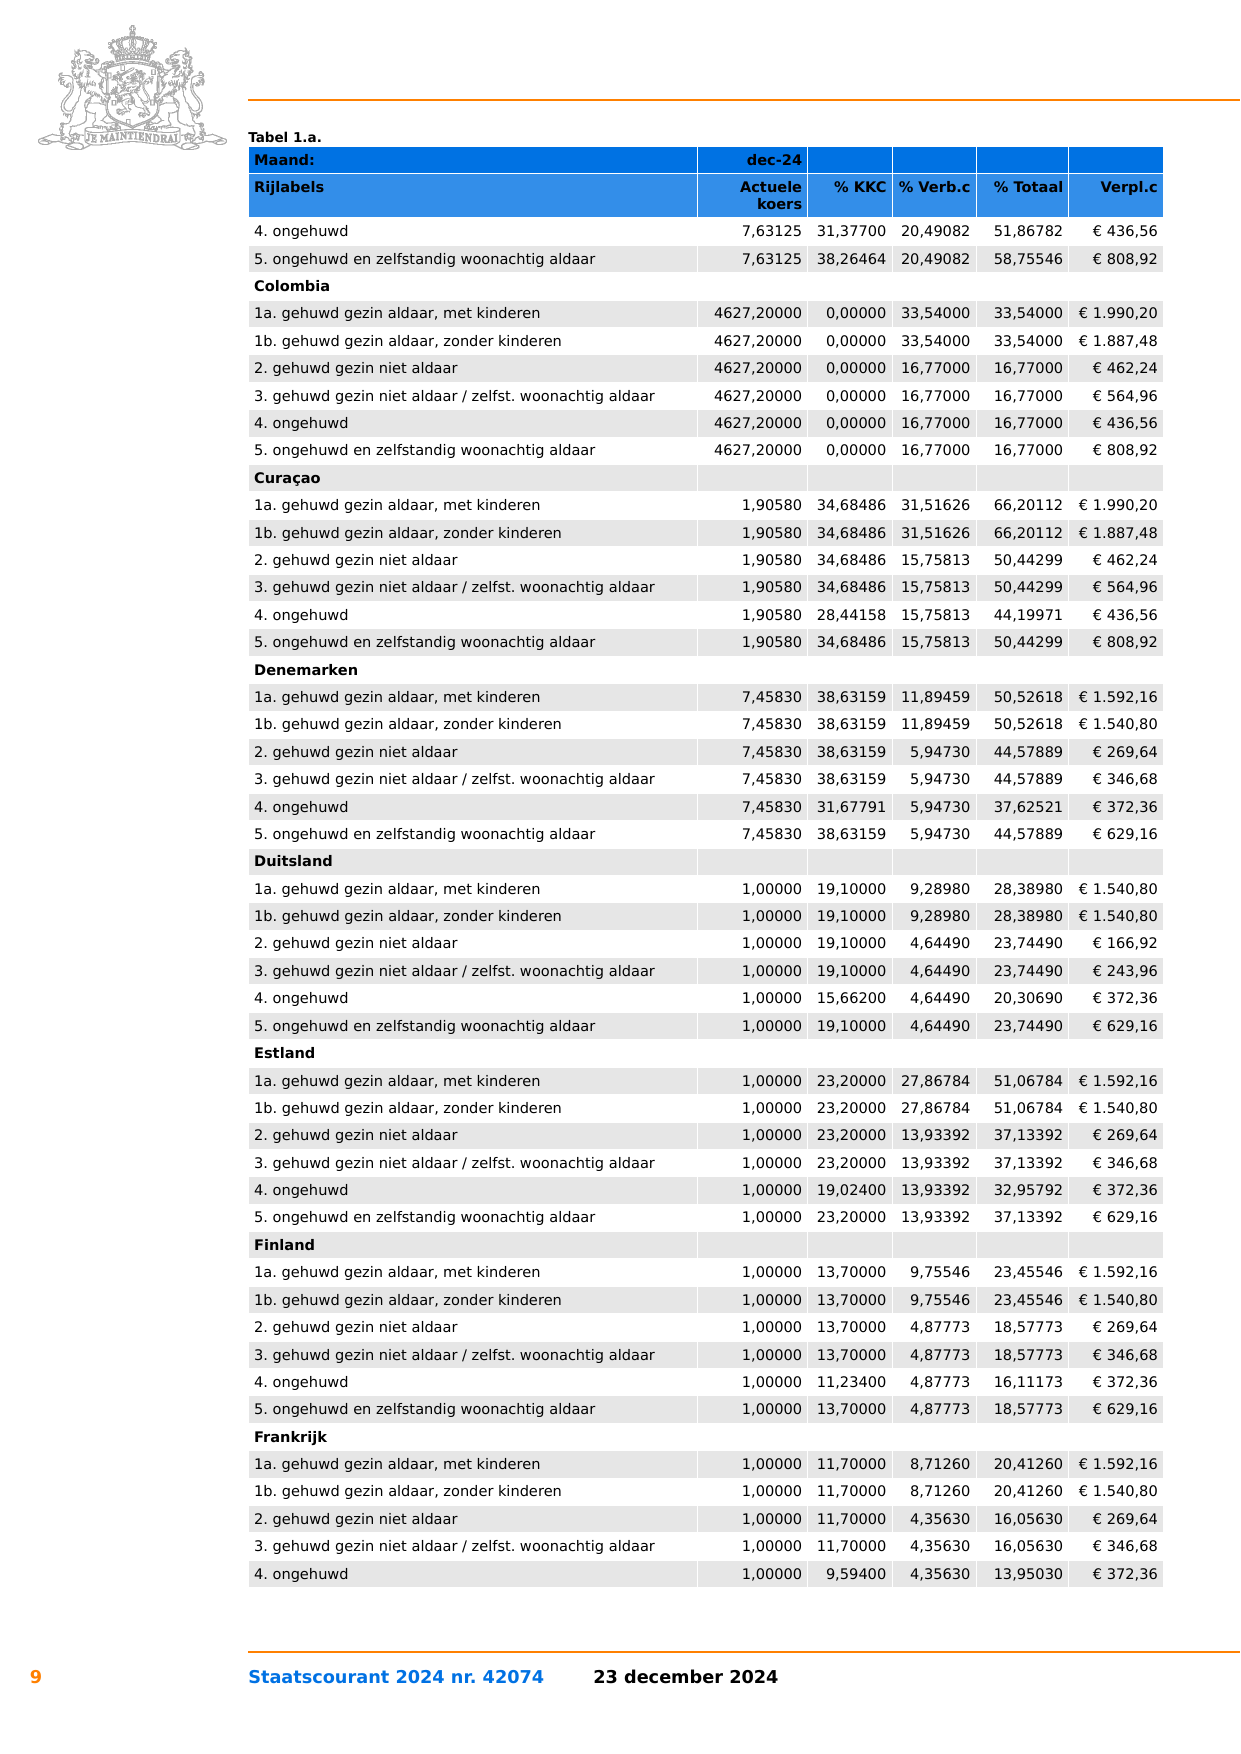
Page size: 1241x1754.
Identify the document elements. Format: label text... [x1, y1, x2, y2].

table_cell 3. gehuwd gezin niet aldaar / zelfst. woonachtig aldaar [249, 1342, 697, 1368]
table_cell Colombia [249, 273, 697, 299]
table_cell [893, 1040, 976, 1067]
table_cell 4,64490 [893, 986, 976, 1012]
table_cell 19,02400 [808, 1177, 892, 1204]
table_cell 1a. gehuwd gezin aldaar, met kinderen [249, 1068, 697, 1094]
table_cell 33,54000 [893, 328, 976, 354]
table_cell 2. gehuwd gezin niet aldaar [249, 1123, 697, 1149]
table_cell 2. gehuwd gezin niet aldaar [249, 1506, 697, 1532]
table_cell 23,45546 [977, 1260, 1068, 1286]
table_cell 13,93392 [893, 1123, 976, 1149]
table_cell 15,75813 [893, 629, 976, 656]
table_cell 9,28980 [893, 876, 976, 902]
table_cell 23,74490 [977, 958, 1068, 984]
table_cell 11,70000 [808, 1479, 892, 1505]
table_cell [977, 465, 1068, 491]
table_cell 16,05630 [977, 1534, 1068, 1560]
table_cell 7,45830 [698, 821, 807, 847]
table_cell 5. ongehuwd en zelfstandig woonachtig aldaar [249, 1013, 697, 1039]
table_cell 1b. gehuwd gezin aldaar, zonder kinderen [249, 1095, 697, 1121]
table_cell 7,45830 [698, 712, 807, 738]
table_cell € 629,16 [1069, 1205, 1163, 1231]
table_cell € 1.887,48 [1069, 520, 1163, 546]
table_cell 27,86784 [893, 1068, 976, 1094]
table_cell 11,70000 [808, 1534, 892, 1560]
table_cell 20,41260 [977, 1451, 1068, 1478]
table_cell 5. ongehuwd en zelfstandig woonachtig aldaar [249, 821, 697, 847]
table_cell 4,87773 [893, 1369, 976, 1395]
table_cell 13,70000 [808, 1314, 892, 1341]
table_cell 11,23400 [808, 1369, 892, 1395]
picture [38, 25, 227, 150]
table_cell 31,37700 [808, 219, 892, 245]
table_cell 3. gehuwd gezin niet aldaar / zelfst. woonachtig aldaar [249, 958, 697, 984]
table_cell 5,94730 [893, 794, 976, 820]
table_cell 1,90580 [698, 602, 807, 628]
table_cell 1,00000 [698, 1561, 807, 1587]
table_cell [808, 1232, 892, 1258]
table_cell 1,00000 [698, 903, 807, 930]
table_cell 9,75546 [893, 1260, 976, 1286]
table_cell 1,90580 [698, 493, 807, 519]
table_cell 7,45830 [698, 739, 807, 765]
table_cell 4,35630 [893, 1506, 976, 1532]
table_cell € 1.592,16 [1069, 1451, 1163, 1478]
table_cell € 269,64 [1069, 1123, 1163, 1149]
table_cell 1a. gehuwd gezin aldaar, met kinderen [249, 301, 697, 327]
table_cell [893, 849, 976, 875]
table_cell 1b. gehuwd gezin aldaar, zonder kinderen [249, 712, 697, 738]
table_cell [1069, 147, 1163, 173]
table_cell € 1.592,16 [1069, 684, 1163, 711]
table_cell 2. gehuwd gezin niet aldaar [249, 739, 697, 765]
table_cell 51,06784 [977, 1068, 1068, 1094]
table_cell 4,64490 [893, 1013, 976, 1039]
table_cell 51,06784 [977, 1095, 1068, 1121]
table_cell Frankrijk [249, 1424, 697, 1450]
table_cell 1,00000 [698, 986, 807, 1012]
table_cell 33,54000 [893, 301, 976, 327]
table_cell 3. gehuwd gezin niet aldaar / zelfst. woonachtig aldaar [249, 766, 697, 793]
table_cell 38,63159 [808, 821, 892, 847]
table_cell € 1.592,16 [1069, 1260, 1163, 1286]
table_cell 20,49082 [893, 219, 976, 245]
table_cell 0,00000 [808, 438, 892, 464]
table_cell € 346,68 [1069, 1534, 1163, 1560]
table_cell 51,86782 [977, 219, 1068, 245]
table_cell 1,00000 [698, 1013, 807, 1039]
table_cell 1,90580 [698, 575, 807, 601]
table_cell 1,00000 [698, 1342, 807, 1368]
table_cell [893, 1424, 976, 1450]
table_cell € 1.540,80 [1069, 1287, 1163, 1313]
table_cell 18,57773 [977, 1396, 1068, 1423]
table_cell 15,75813 [893, 547, 976, 573]
table_cell € 1.540,80 [1069, 1479, 1163, 1505]
table_cell 28,38980 [977, 876, 1068, 902]
table_header Tabel 1.a. [248, 130, 1163, 146]
table_cell 9,75546 [893, 1287, 976, 1313]
table_cell 13,95030 [977, 1561, 1068, 1587]
table_cell 19,10000 [808, 958, 892, 984]
table_cell € 243,96 [1069, 958, 1163, 984]
table_cell 16,77000 [977, 383, 1068, 409]
table_cell 4,87773 [893, 1314, 976, 1341]
table_cell 38,63159 [808, 766, 892, 793]
table_cell 1,00000 [698, 1095, 807, 1121]
table_cell 11,89459 [893, 684, 976, 711]
table_cell 1,00000 [698, 958, 807, 984]
table_cell € 372,36 [1069, 1177, 1163, 1204]
table_cell 4,64490 [893, 931, 976, 957]
table_cell [977, 849, 1068, 875]
table_cell 16,05630 [977, 1506, 1068, 1532]
table_cell 13,70000 [808, 1396, 892, 1423]
table_cell 4,35630 [893, 1561, 976, 1587]
table_cell 1b. gehuwd gezin aldaar, zonder kinderen [249, 903, 697, 930]
table_cell 34,68486 [808, 547, 892, 573]
table_cell 34,68486 [808, 575, 892, 601]
table_cell [893, 657, 976, 683]
table_cell 33,54000 [977, 301, 1068, 327]
table_cell Maand: [249, 147, 697, 173]
table_cell 27,86784 [893, 1095, 976, 1121]
table_cell € 1.540,80 [1069, 903, 1163, 930]
table_cell 44,57889 [977, 821, 1068, 847]
table_cell 23,20000 [808, 1068, 892, 1094]
table_cell [808, 657, 892, 683]
table_cell € 1.540,80 [1069, 712, 1163, 738]
table_cell € 346,68 [1069, 1150, 1163, 1176]
table_cell 31,51626 [893, 520, 976, 546]
table_cell 15,75813 [893, 602, 976, 628]
table_cell 50,52618 [977, 684, 1068, 711]
table_cell 4627,20000 [698, 383, 807, 409]
table_cell € 1.592,16 [1069, 1068, 1163, 1094]
table_cell 4. ongehuwd [249, 986, 697, 1012]
table_cell 16,77000 [893, 355, 976, 382]
table_cell 13,93392 [893, 1150, 976, 1176]
table_cell 38,63159 [808, 712, 892, 738]
table_cell [893, 465, 976, 491]
table_cell 1b. gehuwd gezin aldaar, zonder kinderen [249, 328, 697, 354]
table_cell [698, 1424, 807, 1450]
table_cell 50,44299 [977, 629, 1068, 656]
table_cell 7,45830 [698, 794, 807, 820]
table_cell [698, 849, 807, 875]
table_cell 1,00000 [698, 1506, 807, 1532]
table_cell 1,00000 [698, 1534, 807, 1560]
table_cell 34,68486 [808, 493, 892, 519]
table_cell [1069, 657, 1163, 683]
table_cell 44,57889 [977, 766, 1068, 793]
table_cell € 269,64 [1069, 1314, 1163, 1341]
table_cell 19,10000 [808, 903, 892, 930]
table_cell [1069, 273, 1163, 299]
table_cell 38,26464 [808, 246, 892, 272]
table_cell 32,95792 [977, 1177, 1068, 1204]
table_cell 2. gehuwd gezin niet aldaar [249, 1314, 697, 1341]
table_cell 13,70000 [808, 1260, 892, 1286]
table_cell 16,77000 [893, 410, 976, 437]
table_cell 0,00000 [808, 383, 892, 409]
table_cell 23,20000 [808, 1095, 892, 1121]
table_cell 3. gehuwd gezin niet aldaar / zelfst. woonachtig aldaar [249, 383, 697, 409]
table_cell 20,49082 [893, 246, 976, 272]
table_cell 31,51626 [893, 493, 976, 519]
table_cell 11,70000 [808, 1451, 892, 1478]
table_cell 16,77000 [977, 438, 1068, 464]
table_cell € 436,56 [1069, 219, 1163, 245]
table_cell € 269,64 [1069, 1506, 1163, 1532]
table_cell 38,63159 [808, 684, 892, 711]
table_cell € 1.990,20 [1069, 493, 1163, 519]
table_cell 11,70000 [808, 1506, 892, 1532]
table_cell 5. ongehuwd en zelfstandig woonachtig aldaar [249, 1205, 697, 1231]
table_cell 20,41260 [977, 1479, 1068, 1505]
table_cell [698, 465, 807, 491]
table_cell 58,75546 [977, 246, 1068, 272]
table_cell 13,93392 [893, 1205, 976, 1231]
table_cell [1069, 849, 1163, 875]
table_cell 1,00000 [698, 1177, 807, 1204]
table_cell dec-24 [698, 147, 807, 173]
table_cell € 629,16 [1069, 1013, 1163, 1039]
table_cell 33,54000 [977, 328, 1068, 354]
table_cell € 436,56 [1069, 602, 1163, 628]
table_cell 4,87773 [893, 1396, 976, 1423]
table_cell 4627,20000 [698, 410, 807, 437]
table_cell 4. ongehuwd [249, 794, 697, 820]
table_cell 1b. gehuwd gezin aldaar, zonder kinderen [249, 1479, 697, 1505]
table_cell 18,57773 [977, 1342, 1068, 1368]
table_cell 4627,20000 [698, 438, 807, 464]
table_cell 4. ongehuwd [249, 602, 697, 628]
table_cell [808, 1040, 892, 1067]
table_cell € 372,36 [1069, 794, 1163, 820]
table_cell € 166,92 [1069, 931, 1163, 957]
table_cell 18,57773 [977, 1314, 1068, 1341]
table_cell 8,71260 [893, 1479, 976, 1505]
table_cell 23,74490 [977, 1013, 1068, 1039]
table_cell € 564,96 [1069, 383, 1163, 409]
table_cell [808, 1424, 892, 1450]
table_cell 50,52618 [977, 712, 1068, 738]
table_cell 0,00000 [808, 328, 892, 354]
table_cell 1,00000 [698, 1314, 807, 1341]
table_cell 2. gehuwd gezin niet aldaar [249, 547, 697, 573]
table_cell 19,10000 [808, 931, 892, 957]
table_cell 1a. gehuwd gezin aldaar, met kinderen [249, 1451, 697, 1478]
table_cell 34,68486 [808, 629, 892, 656]
table_cell 4,35630 [893, 1534, 976, 1560]
table_cell % KKC [808, 174, 892, 217]
table_cell 4. ongehuwd [249, 1369, 697, 1395]
table_cell 11,89459 [893, 712, 976, 738]
table_cell [977, 147, 1068, 173]
table_cell 23,20000 [808, 1123, 892, 1149]
table_cell 23,45546 [977, 1287, 1068, 1313]
table_cell 50,44299 [977, 575, 1068, 601]
table_cell € 269,64 [1069, 739, 1163, 765]
table_cell 1a. gehuwd gezin aldaar, met kinderen [249, 876, 697, 902]
table_cell 16,77000 [977, 410, 1068, 437]
table_cell [1069, 465, 1163, 491]
table_cell 4. ongehuwd [249, 219, 697, 245]
table_cell 1,90580 [698, 629, 807, 656]
table_cell [977, 1424, 1068, 1450]
table_cell € 1.540,80 [1069, 1095, 1163, 1121]
table_cell 9,59400 [808, 1561, 892, 1587]
table_cell € 372,36 [1069, 1369, 1163, 1395]
table_cell 5,94730 [893, 766, 976, 793]
table_cell 0,00000 [808, 355, 892, 382]
table_cell 1,00000 [698, 1150, 807, 1176]
table_cell 4,64490 [893, 958, 976, 984]
table_cell 4. ongehuwd [249, 1561, 697, 1587]
table_cell € 372,36 [1069, 1561, 1163, 1587]
table_cell [808, 147, 892, 173]
table_cell € 462,24 [1069, 355, 1163, 382]
table_cell 8,71260 [893, 1451, 976, 1478]
table_cell 4. ongehuwd [249, 410, 697, 437]
table_cell 34,68486 [808, 520, 892, 546]
table_cell Estland [249, 1040, 697, 1067]
table_cell 15,66200 [808, 986, 892, 1012]
table_cell 37,62521 [977, 794, 1068, 820]
table_cell € 629,16 [1069, 1396, 1163, 1423]
table_cell € 808,92 [1069, 438, 1163, 464]
table_cell € 346,68 [1069, 766, 1163, 793]
table_cell [698, 1040, 807, 1067]
table_cell 7,45830 [698, 684, 807, 711]
table_cell 13,70000 [808, 1342, 892, 1368]
table_cell 50,44299 [977, 547, 1068, 573]
table_cell 37,13392 [977, 1123, 1068, 1149]
table_cell 5. ongehuwd en zelfstandig woonachtig aldaar [249, 438, 697, 464]
table_cell Curaçao [249, 465, 697, 491]
table_cell 7,63125 [698, 219, 807, 245]
table_cell 1,00000 [698, 1287, 807, 1313]
table_cell 2. gehuwd gezin niet aldaar [249, 931, 697, 957]
table_cell [808, 273, 892, 299]
table_cell € 808,92 [1069, 629, 1163, 656]
table_cell Rijlabels [249, 174, 697, 217]
table_cell 5,94730 [893, 739, 976, 765]
table_cell 1,00000 [698, 1479, 807, 1505]
table_cell 23,20000 [808, 1205, 892, 1231]
table_cell 1,90580 [698, 547, 807, 573]
table_cell 20,30690 [977, 986, 1068, 1012]
table_cell 9,28980 [893, 903, 976, 930]
table_cell 28,38980 [977, 903, 1068, 930]
table_cell 3. gehuwd gezin niet aldaar / zelfst. woonachtig aldaar [249, 575, 697, 601]
table_cell % Totaal [977, 174, 1068, 217]
table_cell Verpl.c [1069, 174, 1163, 217]
table_cell [893, 147, 976, 173]
table_cell 37,13392 [977, 1205, 1068, 1231]
table_cell 4627,20000 [698, 328, 807, 354]
table_cell 7,45830 [698, 766, 807, 793]
table_cell 5. ongehuwd en zelfstandig woonachtig aldaar [249, 246, 697, 272]
table_cell 13,70000 [808, 1287, 892, 1313]
table_cell 66,20112 [977, 493, 1068, 519]
table_cell [977, 1232, 1068, 1258]
table_cell 37,13392 [977, 1150, 1068, 1176]
table_cell 2. gehuwd gezin niet aldaar [249, 355, 697, 382]
table_cell [698, 273, 807, 299]
table_cell [977, 1040, 1068, 1067]
table_cell [1069, 1040, 1163, 1067]
table_cell [893, 1232, 976, 1258]
table_cell [808, 849, 892, 875]
table_cell € 1.990,20 [1069, 301, 1163, 327]
table_cell [808, 465, 892, 491]
table_cell 44,19971 [977, 602, 1068, 628]
table_cell 66,20112 [977, 520, 1068, 546]
table_cell 1b. gehuwd gezin aldaar, zonder kinderen [249, 520, 697, 546]
table_cell 15,75813 [893, 575, 976, 601]
table_cell 1a. gehuwd gezin aldaar, met kinderen [249, 493, 697, 519]
table_cell € 629,16 [1069, 821, 1163, 847]
table_cell € 436,56 [1069, 410, 1163, 437]
table_cell % Verb.c [893, 174, 976, 217]
table_cell 16,77000 [893, 383, 976, 409]
table_cell 1,00000 [698, 1396, 807, 1423]
table_cell 1,00000 [698, 1260, 807, 1286]
table_cell [698, 1232, 807, 1258]
table_cell 44,57889 [977, 739, 1068, 765]
table_cell 3. gehuwd gezin niet aldaar / zelfst. woonachtig aldaar [249, 1150, 697, 1176]
table_cell 19,10000 [808, 1013, 892, 1039]
table_cell 31,67791 [808, 794, 892, 820]
table_cell € 564,96 [1069, 575, 1163, 601]
table_cell € 462,24 [1069, 547, 1163, 573]
table_cell € 1.540,80 [1069, 876, 1163, 902]
table_cell 4. ongehuwd [249, 1177, 697, 1204]
table_cell 0,00000 [808, 301, 892, 327]
table_cell 23,74490 [977, 931, 1068, 957]
table_cell 1,90580 [698, 520, 807, 546]
table_cell Actuele koers [698, 174, 807, 217]
table_cell € 372,36 [1069, 986, 1163, 1012]
table_cell € 808,92 [1069, 246, 1163, 272]
table_cell 19,10000 [808, 876, 892, 902]
table_cell 1a. gehuwd gezin aldaar, met kinderen [249, 1260, 697, 1286]
table_cell 5. ongehuwd en zelfstandig woonachtig aldaar [249, 1396, 697, 1423]
table_cell 5. ongehuwd en zelfstandig woonachtig aldaar [249, 629, 697, 656]
table_cell [893, 273, 976, 299]
table_cell 3. gehuwd gezin niet aldaar / zelfst. woonachtig aldaar [249, 1534, 697, 1560]
table_cell [1069, 1232, 1163, 1258]
table_cell 4,87773 [893, 1342, 976, 1368]
table_cell 4627,20000 [698, 355, 807, 382]
table_cell 1,00000 [698, 1451, 807, 1478]
table_cell Finland [249, 1232, 697, 1258]
table_cell 5,94730 [893, 821, 976, 847]
table_cell 1,00000 [698, 931, 807, 957]
table_cell 1,00000 [698, 1205, 807, 1231]
table_cell 1,00000 [698, 1369, 807, 1395]
table_cell 4627,20000 [698, 301, 807, 327]
table_cell 1a. gehuwd gezin aldaar, met kinderen [249, 684, 697, 711]
table_cell € 1.887,48 [1069, 328, 1163, 354]
table_cell [977, 273, 1068, 299]
table_cell [1069, 1424, 1163, 1450]
table_cell 7,63125 [698, 246, 807, 272]
table_cell 1,00000 [698, 1068, 807, 1094]
table_cell 16,77000 [977, 355, 1068, 382]
table_cell 0,00000 [808, 410, 892, 437]
table_cell [698, 657, 807, 683]
table_cell 1,00000 [698, 1123, 807, 1149]
table_cell 1,00000 [698, 876, 807, 902]
table_cell Denemarken [249, 657, 697, 683]
table_cell 16,11173 [977, 1369, 1068, 1395]
table_cell 16,77000 [893, 438, 976, 464]
table_cell 38,63159 [808, 739, 892, 765]
table_cell 28,44158 [808, 602, 892, 628]
table_cell Duitsland [249, 849, 697, 875]
table_cell 23,20000 [808, 1150, 892, 1176]
table_cell 13,93392 [893, 1177, 976, 1204]
table_cell 1b. gehuwd gezin aldaar, zonder kinderen [249, 1287, 697, 1313]
table_cell € 346,68 [1069, 1342, 1163, 1368]
table_cell [977, 657, 1068, 683]
